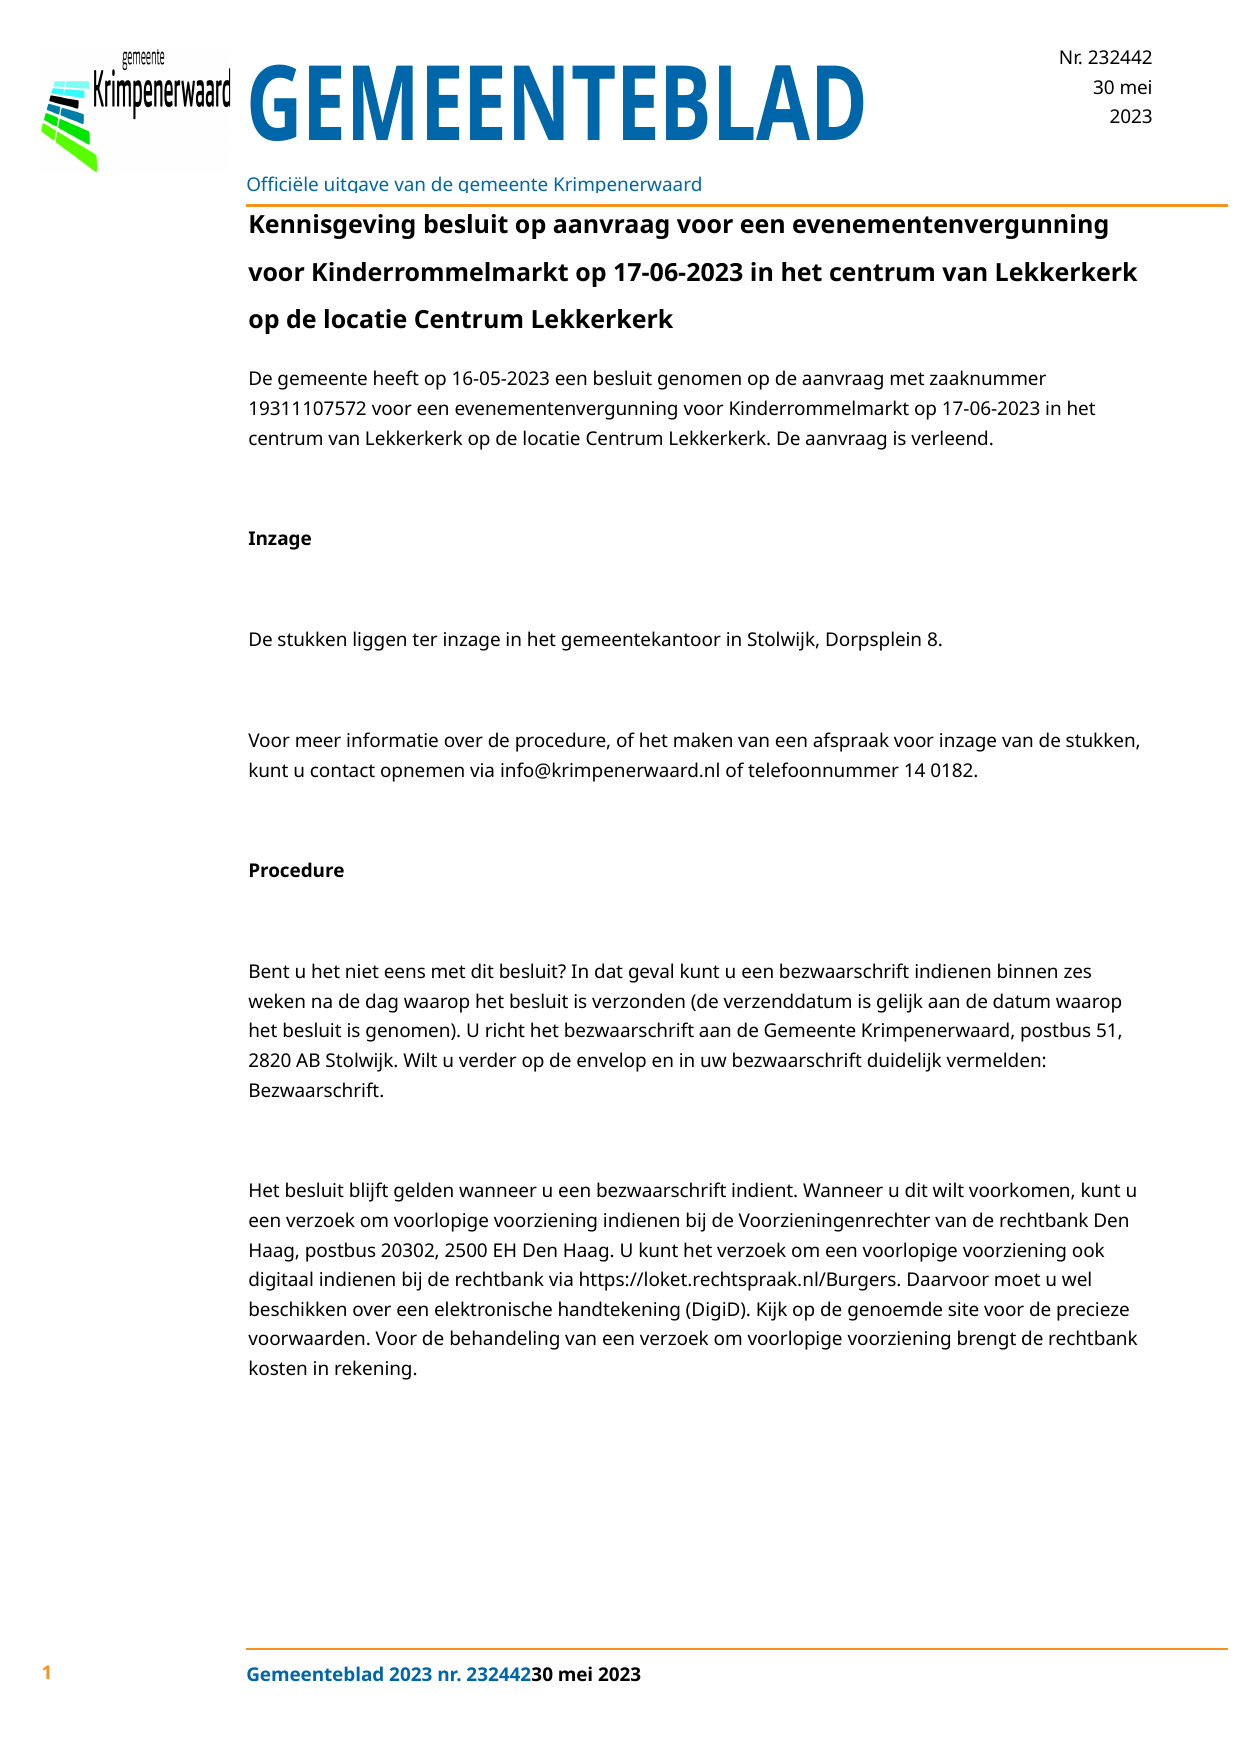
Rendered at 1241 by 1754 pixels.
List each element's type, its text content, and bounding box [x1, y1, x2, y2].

text Procedure [248, 858, 1152, 883]
text Inzage [248, 526, 1152, 551]
text Kennisgeving besluit op aanvraag voor een evenementenvergunning voor Kinderrommelmarkt op 17-06-2023 in het centrum van Lekkerkerk op de locatie Centrum Lekkerkerk [248, 207, 1152, 336]
picture [41, 47, 231, 172]
text Het besluit blijft gelden wanneer u een bezwaarschrift indient. Wanneer u dit wilt voorkomen, kunt u een verzoek om voorlopige voorziening indienen bij de Voorzieningenrechter van de rechtbank Den Haag, postbus 20302, 2500 EH Den Haag. U kunt het verzoek om een voorlopige voorziening ook digitaal indienen bij de rechtbank via https://loket.rechtspraak.nl/Burgers. Daarvoor moet u wel beschikken over een elektronische handtekening (DigiD). Kijk op de genoemde site voor de precieze voorwaarden. Voor de behandeling van een verzoek om voorlopige voorziening brengt de rechtbank kosten in rekening. [248, 1178, 1152, 1381]
text Voor meer informatie over de procedure, of het maken van een afspraak voor inzage van de stukken, kunt u contact opnemen via info@krimpenerwaard.nl of telefoonnummer 14 0182. [248, 727, 1152, 782]
text Bent u het niet eens met dit besluit? In dat geval kunt u een bezwaarschrift indienen binnen zes weken na de dag waarop het besluit is verzonden (de verzenddatum is gelijk aan de datum waarop het besluit is genomen). U richt het bezwaarschrift aan de Gemeente Krimpenerwaard, postbus 51, 2820 AB Stolwijk. Wilt u verder op de envelop en in uw bezwaarschrift duidelijk vermelden: Bezwaarschrift. [248, 958, 1152, 1102]
text De stukken liggen ter inzage in het gemeentekantoor in Stolwijk, Dorpsplein 8. [248, 626, 1152, 652]
text De gemeente heeft op 16-05-2023 een besluit genomen op de aanvraag met zaaknummer 19311107572 voor een evenementenvergunning voor Kinderrommelmarkt op 17-06-2023 in het centrum van Lekkerkerk op de locatie Centrum Lekkerkerk. De aanvraag is verleend. [248, 366, 1152, 450]
